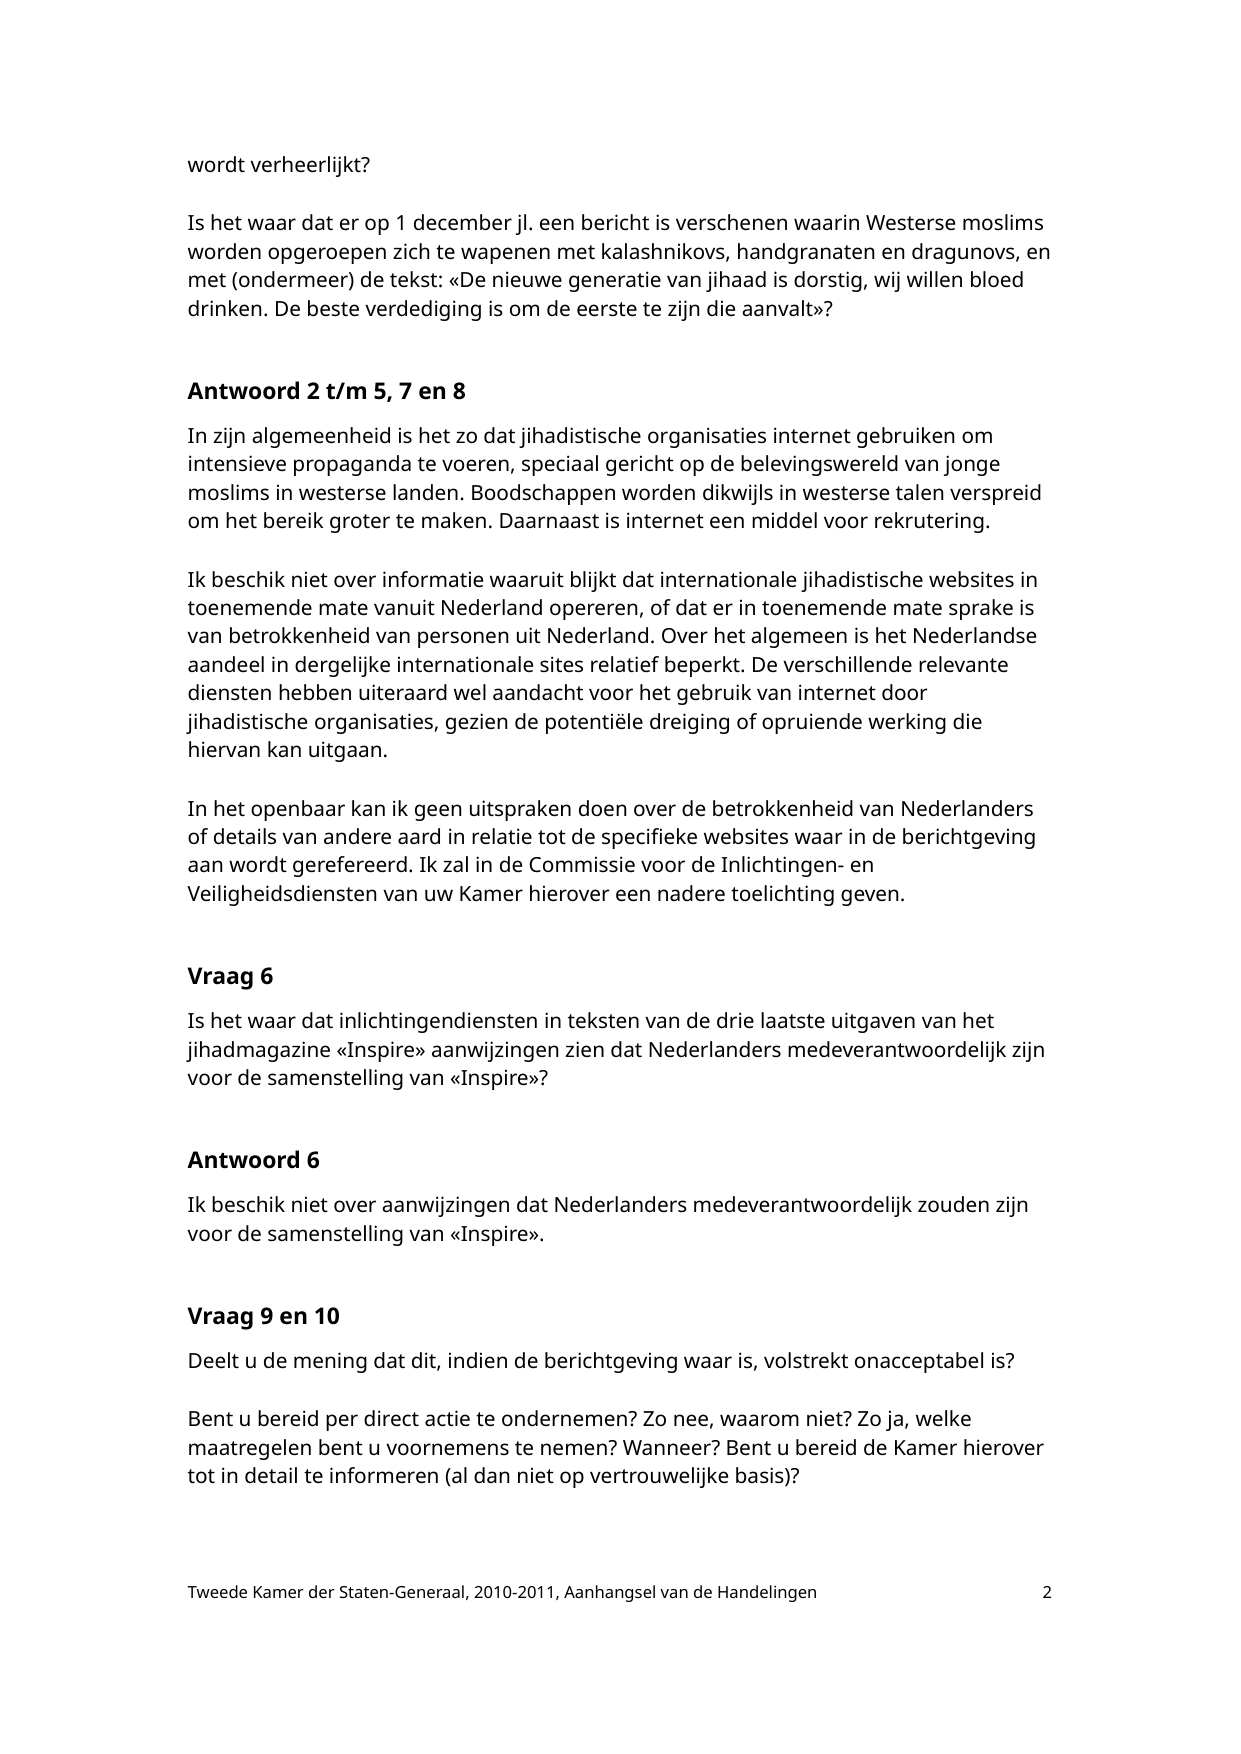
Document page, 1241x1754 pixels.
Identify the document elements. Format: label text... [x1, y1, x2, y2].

text In zijn algemeenheid is het zo dat jihadistische organisaties internet gebruiken om intensieve propaganda te voeren, speciaal gericht op de belevingswereld van jonge moslims in westerse landen. Boodschappen worden dikwijls in westerse talen verspreid om het bereik groter te maken. Daarnaast is internet een middel voor rekrutering. [187, 421, 1053, 535]
text Bent u bereid per direct actie te ondernemen? Zo nee, waarom niet? Zo ja, welke maatregelen bent u voornemens te nemen? Wanneer? Bent u bereid de Kamer hierover tot in detail te informeren (al dan niet op vertrouwelijke basis)? [187, 1404, 1053, 1490]
subtitle Vraag 9 en 10 [187, 1300, 1053, 1331]
text Ik beschik niet over informatie waaruit blijkt dat internationale jihadistische websites in toenemende mate vanuit Nederland opereren, of dat er in toenemende mate sprake is van betrokkenheid van personen uit Nederland. Over het algemeen is het Nederlandse aandeel in dergelijke internationale sites relatief beperkt. De verschillende relevante diensten hebben uiteraard wel aandacht voor het gebruik van internet door jihadistische organisaties, gezien de potentiële dreiging of opruiende werking die hiervan kan uitgaan. [187, 565, 1053, 764]
text Ik beschik niet over aanwijzingen dat Nederlanders medeverantwoordelijk zouden zijn voor de samenstelling van «Inspire». [187, 1190, 1053, 1247]
text Is het waar dat er op 1 december jl. een bericht is verschenen waarin Westerse moslims worden opgeroepen zich te wapenen met kalashnikovs, handgranaten en dragunovs, en met (ondermeer) de tekst: «De nieuwe generatie van jihaad is dorstig, wij willen bloed drinken. De beste verdediging is om de eerste te zijn die aanvalt»? [187, 208, 1053, 322]
text wordt verheerlijkt? [187, 150, 1053, 178]
text Deelt u de mening dat dit, indien de berichtgeving waar is, volstrekt onacceptabel is? [187, 1346, 1053, 1374]
subtitle Antwoord 6 [187, 1144, 1053, 1175]
subtitle Antwoord 2 t/m 5, 7 en 8 [187, 375, 1053, 406]
subtitle Vraag 6 [187, 960, 1053, 991]
text In het openbaar kan ik geen uitspraken doen over de betrokkenheid van Nederlanders of details van andere aard in relatie tot de specifieke websites waar in de berichtgeving aan wordt gerefereerd. Ik zal in de Commissie voor de Inlichtingen- en Veiligheidsdiensten van uw Kamer hierover een nadere toelichting geven. [187, 794, 1053, 907]
text Is het waar dat inlichtingendiensten in teksten van de drie laatste uitgaven van het jihadmagazine «Inspire» aanwijzingen zien dat Nederlanders medeverantwoordelijk zijn voor de samenstelling van «Inspire»? [187, 1006, 1053, 1092]
